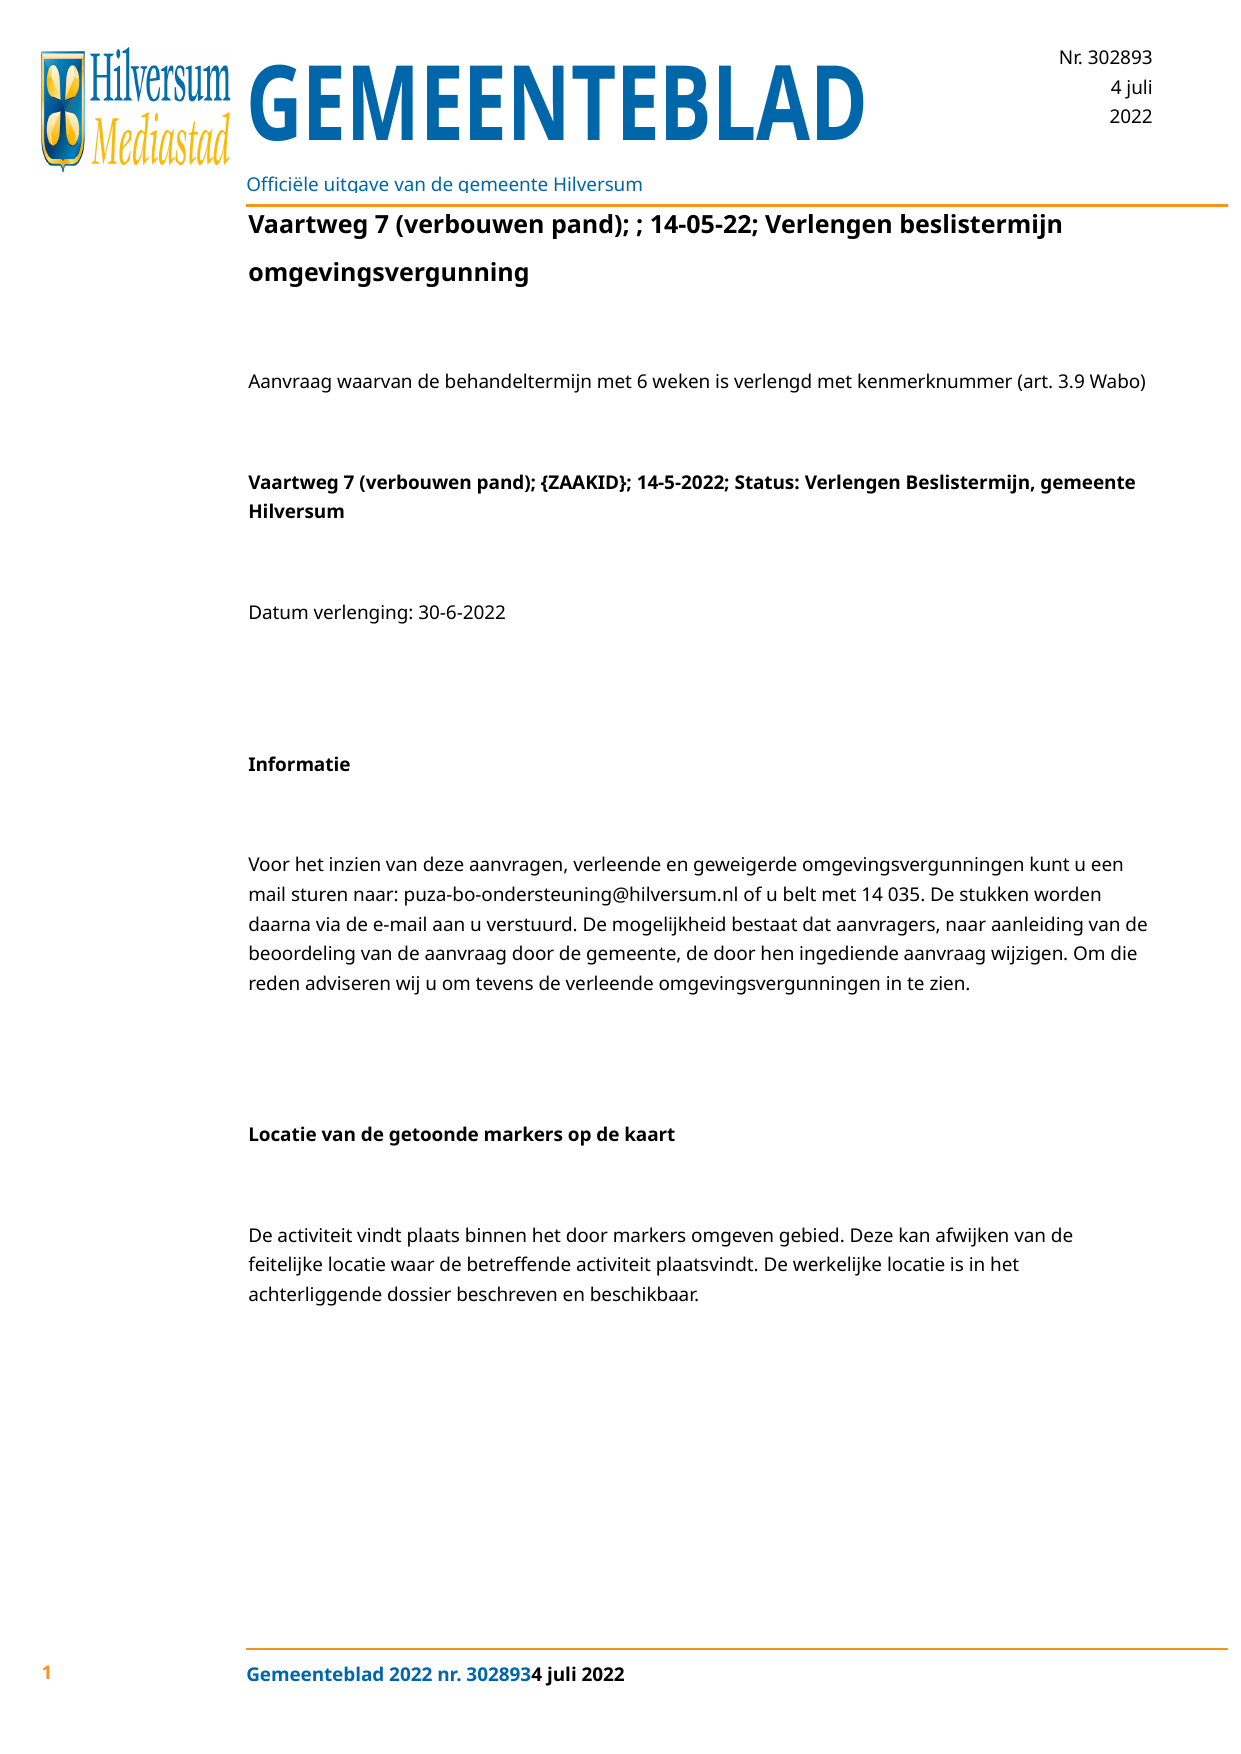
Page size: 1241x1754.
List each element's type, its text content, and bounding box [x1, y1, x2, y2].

text Vaartweg 7 (verbouwen pand); ; 14-05-22; Verlengen beslistermijn omgevingsvergunning [248, 207, 1152, 288]
text Voor het inzien van deze aanvragen, verleende en geweigerde omgevingsvergunningen kunt u een mail sturen naar: puza-bo-ondersteuning@hilversum.nl of u belt met 14 035. De stukken worden daarna via de e-mail aan u verstuurd. De mogelijkheid bestaat dat aanvragers, naar aanleiding van de beoordeling van de aanvraag door de gemeente, de door hen ingediende aanvraag wijzigen. Om die reden adviseren wij u om tevens de verleende omgevingsvergunningen in te zien. [248, 852, 1152, 996]
text Aanvraag waarvan de behandeltermijn met 6 weken is verlengd met kenmerknummer (art. 3.9 Wabo) [248, 368, 1152, 394]
text Datum verlenging: 30-6-2022 [248, 599, 1152, 625]
text Vaartweg 7 (verbouwen pand); {ZAAKID}; 14-5-2022; Status: Verlengen Beslistermijn, gemeente Hilversum [248, 469, 1152, 524]
text Informatie [248, 751, 1152, 777]
picture [41, 47, 231, 172]
text Locatie van de getoonde markers op de kaart [248, 1121, 1152, 1147]
text De activiteit vindt plaats binnen het door markers omgeven gebied. Deze kan afwijken van de feitelijke locatie waar de betreffende activiteit plaatsvindt. De werkelijke locatie is in het achterliggende dossier beschreven en beschikbaar. [248, 1222, 1152, 1307]
